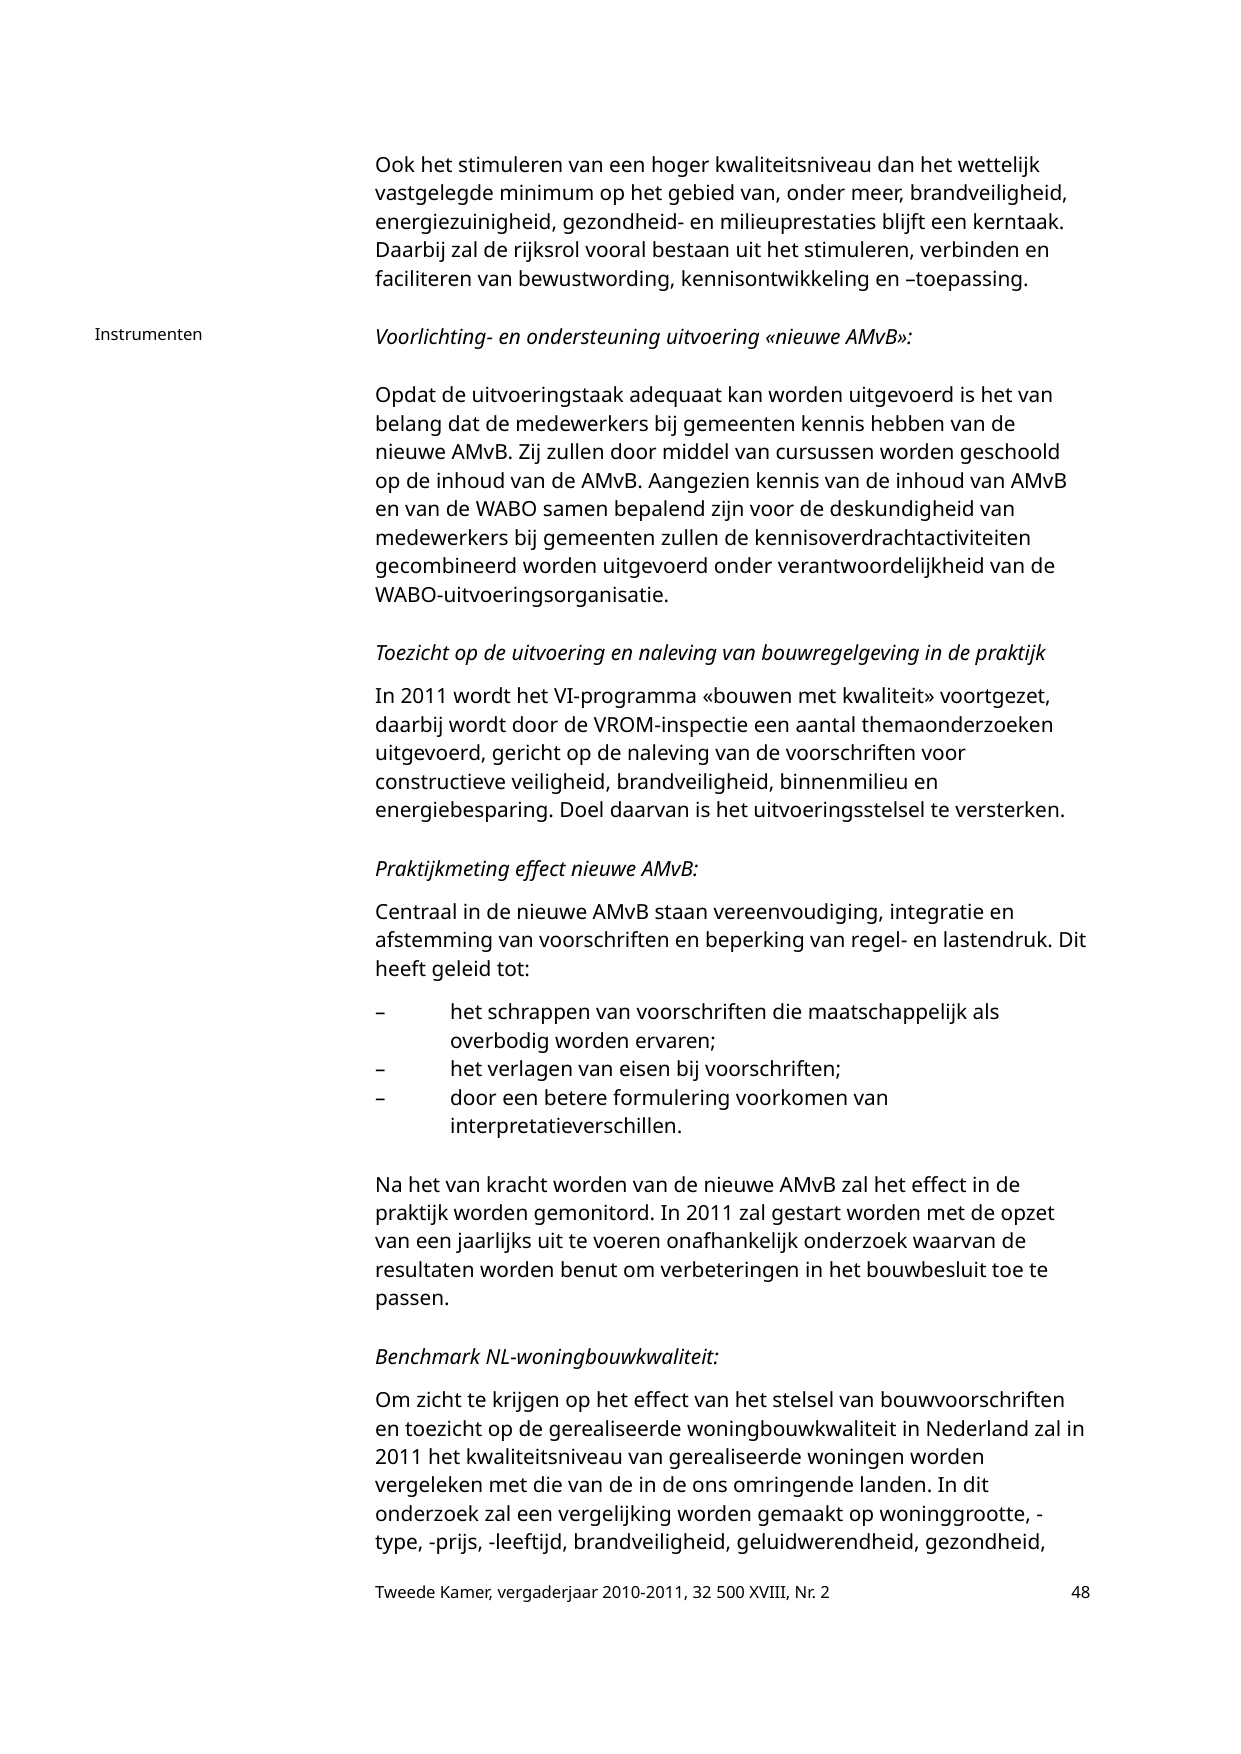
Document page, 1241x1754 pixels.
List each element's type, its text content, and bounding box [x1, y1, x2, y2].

text Om zicht te krijgen op het effect van het stelsel van bouwvoorschriften en toezicht op de gerealiseerde woningbouwkwaliteit in Nederland zal in 2011 het kwaliteitsniveau van gerealiseerde woningen worden vergeleken met die van de in de ons omringende landen. In dit onderzoek zal een vergelijking worden gemaakt op woninggrootte, -type, -prijs, -leeftijd, brandveiligheid, geluidwerendheid, gezondheid, [375, 1385, 1090, 1556]
text Centraal in de nieuwe AMvB staan vereenvoudiging, integratie en afstemming van voorschriften en beperking van regel- en lastendruk. Dit heeft geleid tot: [375, 897, 1090, 982]
list door een betere formulering voorkomen van interpretatieverschillen. [375, 1083, 1090, 1140]
text Ook het stimuleren van een hoger kwaliteitsniveau dan het wettelijk vastgelegde minimum op het gebied van, onder meer, brandveiligheid, energiezuinigheid, gezondheid- en milieuprestaties blijft een kerntaak. Daarbij zal de rijksrol vooral bestaan uit het stimuleren, verbinden en faciliteren van bewustwording, kennisontwikkeling en –toepassing. [375, 150, 1090, 292]
text Toezicht op de uitvoering en naleving van bouwregelgeving in de praktijk [375, 638, 1090, 667]
text Na het van kracht worden van de nieuwe AMvB zal het effect in de praktijk worden gemonitord. In 2011 zal gestart worden met de opzet van een jaarlijks uit te voeren onafhankelijk onderzoek waarvan de resultaten worden benut om verbeteringen in het bouwbesluit toe te passen. [375, 1170, 1090, 1312]
text Praktijkmeting effect nieuwe AMvB: [375, 854, 1090, 882]
list het verlagen van eisen bij voorschriften; [375, 1054, 1090, 1083]
text [94, 345, 328, 352]
text In 2011 wordt het VI-programma «bouwen met kwaliteit» voortgezet, daarbij wordt door de VROM-inspectie een aantal themaonderzoeken uitgevoerd, gericht op de naleving van de voorschriften voor constructieve veiligheid, brandveiligheid, binnenmilieu en energiebesparing. Doel daarvan is het uitvoeringsstelsel te versterken. [375, 682, 1090, 824]
text Voorlichting- en ondersteuning uitvoering «nieuwe AMvB»: [375, 322, 1090, 351]
text Opdat de uitvoeringstaak adequaat kan worden uitgevoerd is het van belang dat de medewerkers bij gemeenten kennis hebben van de nieuwe AMvB. Zij zullen door middel van cursussen worden geschoold op de inhoud van de AMvB. Aangezien kennis van de inhoud van AMvB en van de WABO samen bepalend zijn voor de deskundigheid van medewerkers bij gemeenten zullen de kennisoverdrachtactiviteiten gecombineerd worden uitgevoerd onder verantwoordelijkheid van de WABO-uitvoeringsorganisatie. [375, 381, 1090, 608]
list het schrappen van voorschriften die maatschappelijk als overbodig worden ervaren; [375, 997, 1090, 1054]
text Benchmark NL-woningbouwkwaliteit: [375, 1342, 1090, 1370]
text Instrumenten [94, 322, 328, 345]
